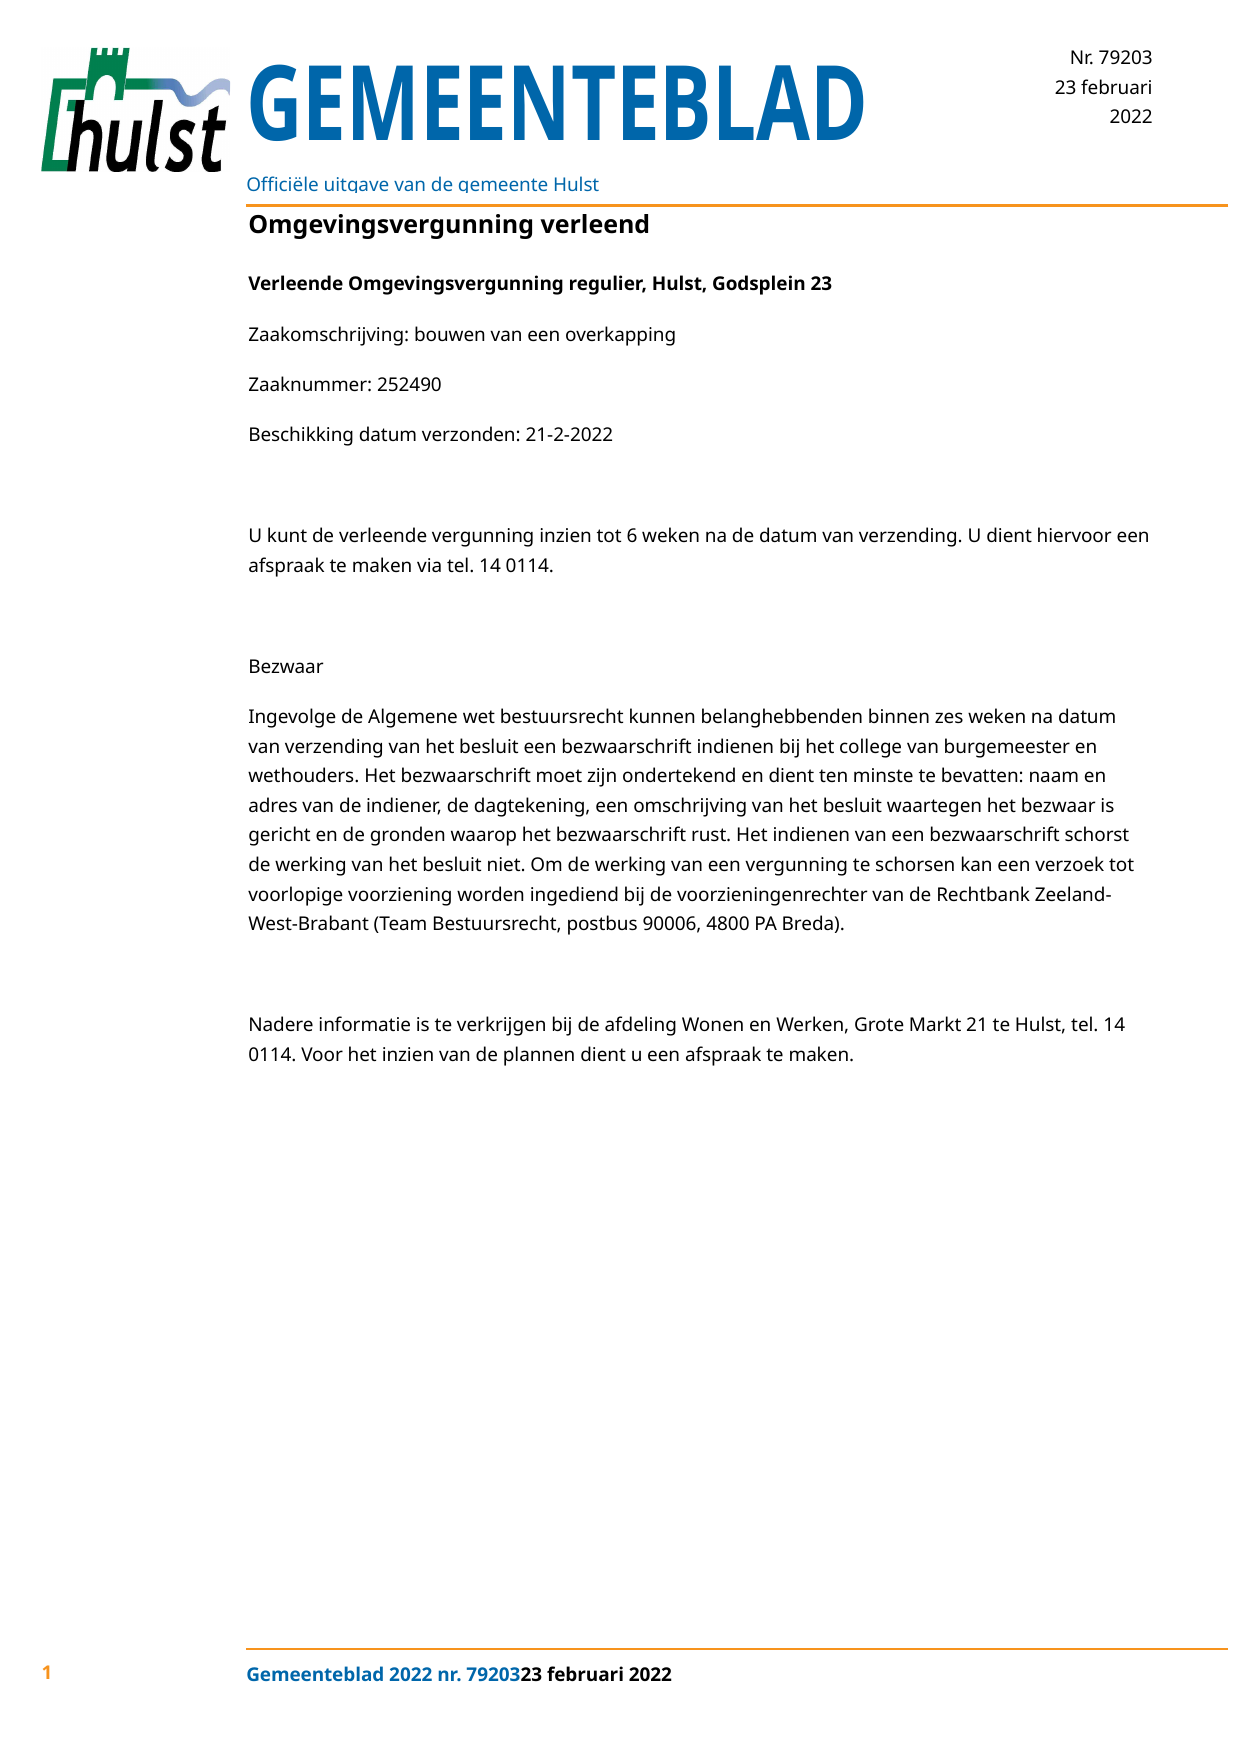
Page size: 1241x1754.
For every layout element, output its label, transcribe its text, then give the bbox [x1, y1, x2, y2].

text Beschikking datum verzonden: 21-2-2022 [248, 422, 1152, 447]
text Bezwaar [248, 653, 1152, 678]
text Verleende Omgevingsvergunning regulier, Hulst, Godsplein 23 [248, 270, 1152, 296]
text Nadere informatie is te verkrijgen bij de afdeling Wonen en Werken, Grote Markt 21 te Hulst, tel. 14 0114. Voor het inzien van de plannen dient u een afspraak te maken. [248, 1011, 1152, 1066]
text U kunt de verleende vergunning inzien tot 6 weken na de datum van verzending. U dient hiervoor een afspraak te maken via tel. 14 0114. [248, 522, 1152, 578]
text Ingevolge de Algemene wet bestuursrecht kunnen belanghebbenden binnen zes weken na datum van verzending van het besluit een bezwaarschrift indienen bij het college van burgemeester en wethouders. Het bezwaarschrift moet zijn ondertekend en dient ten minste te bevatten: naam en adres van de indiener, de dagtekening, een omschrijving van het besluit waartegen het bezwaar is gericht en de gronden waarop het bezwaarschrift rust. Het indienen van een bezwaarschrift schorst de werking van het besluit niet. Om de werking van een vergunning te schorsen kan een verzoek tot voorlopige voorziening worden ingediend bij de voorzieningenrechter van de Rechtbank Zeeland-West-Brabant (Team Bestuursrecht, postbus 90006, 4800 PA Breda). [248, 703, 1152, 936]
text Zaaknummer: 252490 [248, 371, 1152, 397]
text Omgevingsvergunning verleend [248, 207, 1152, 241]
picture [41, 47, 231, 172]
text Zaakomschrijving: bouwen van een overkapping [248, 321, 1152, 346]
